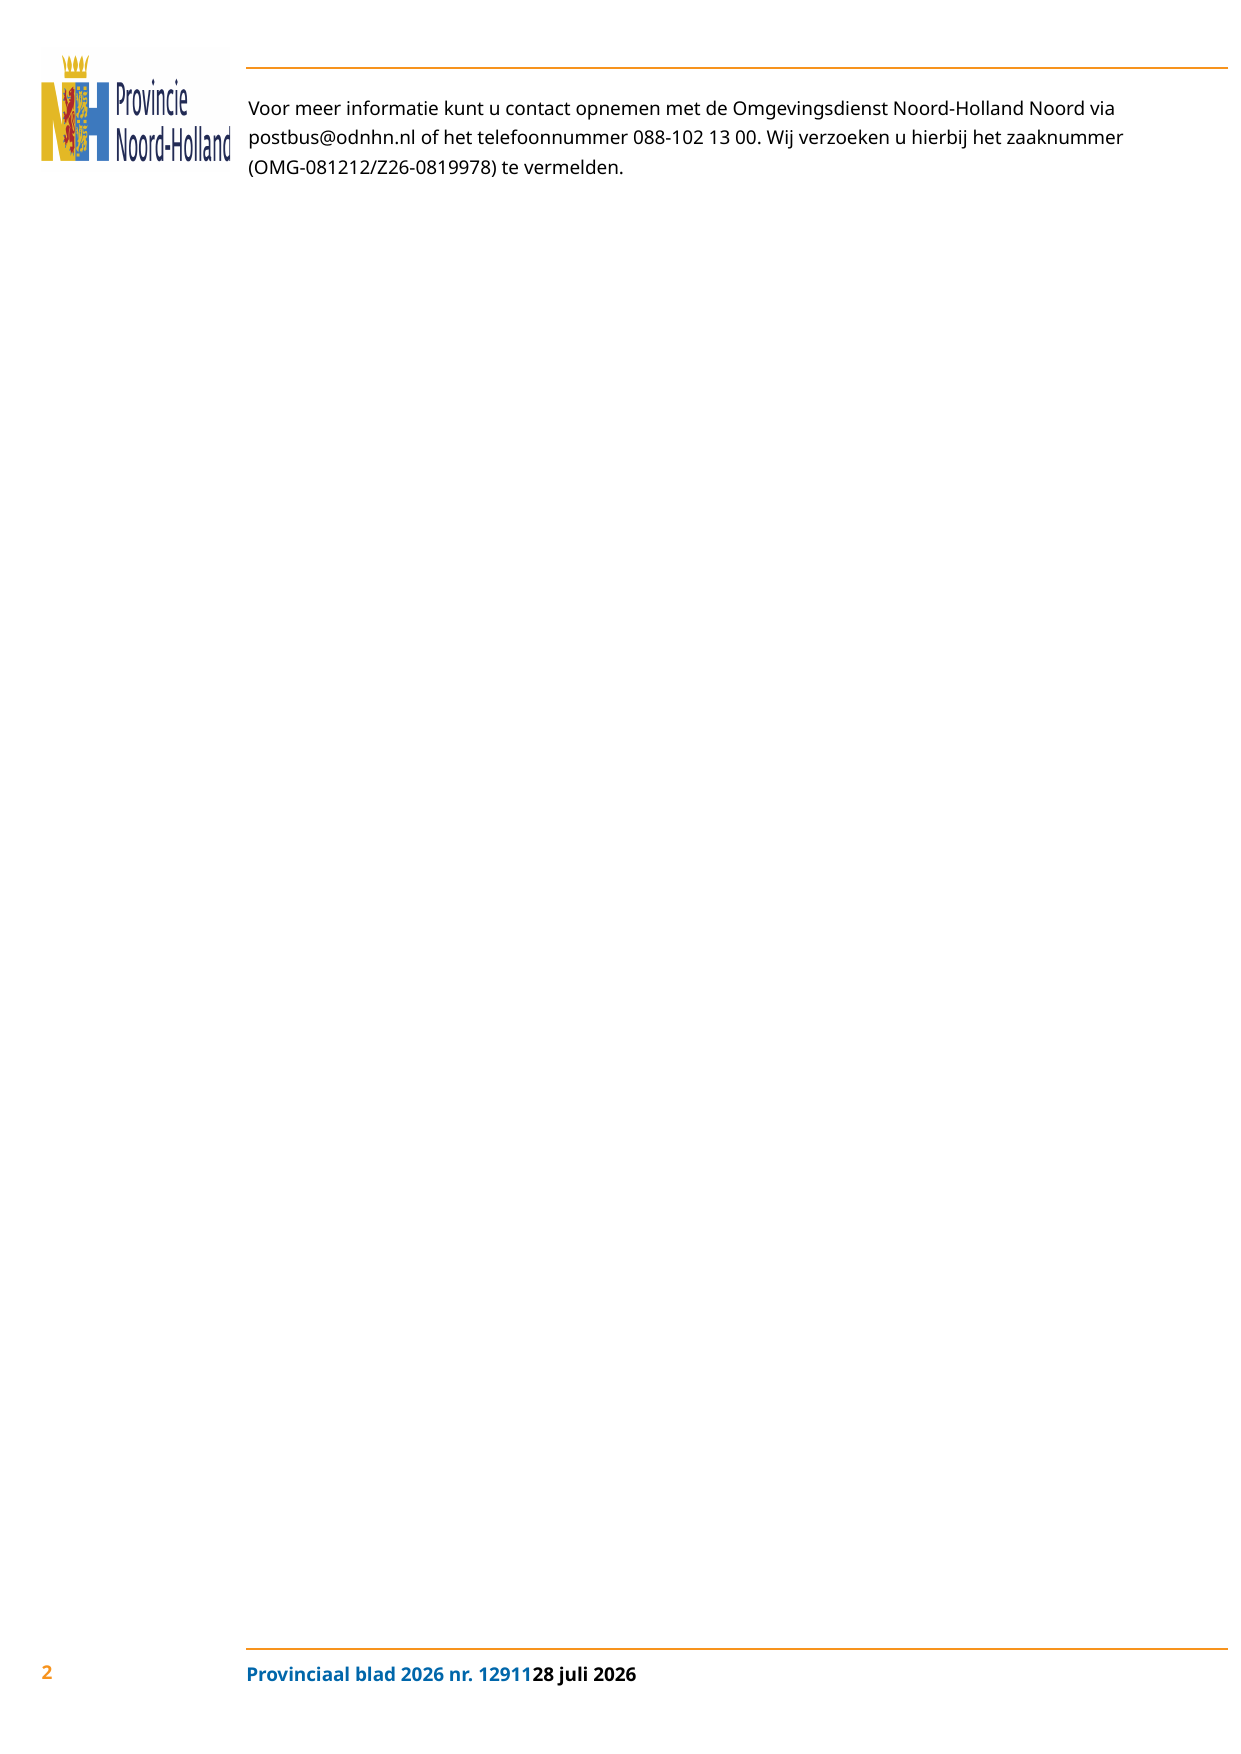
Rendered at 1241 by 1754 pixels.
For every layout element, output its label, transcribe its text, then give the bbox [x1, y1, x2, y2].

picture [41, 47, 231, 172]
text Voor meer informatie kunt u contact opnemen met de Omgevingsdienst Noord-Holland Noord via postbus@odnhn.nl of het telefoonnummer 088-102 13 00. Wij verzoeken u hierbij het zaaknummer (OMG-081212/Z26-0819978) te vermelden. [248, 95, 1152, 180]
